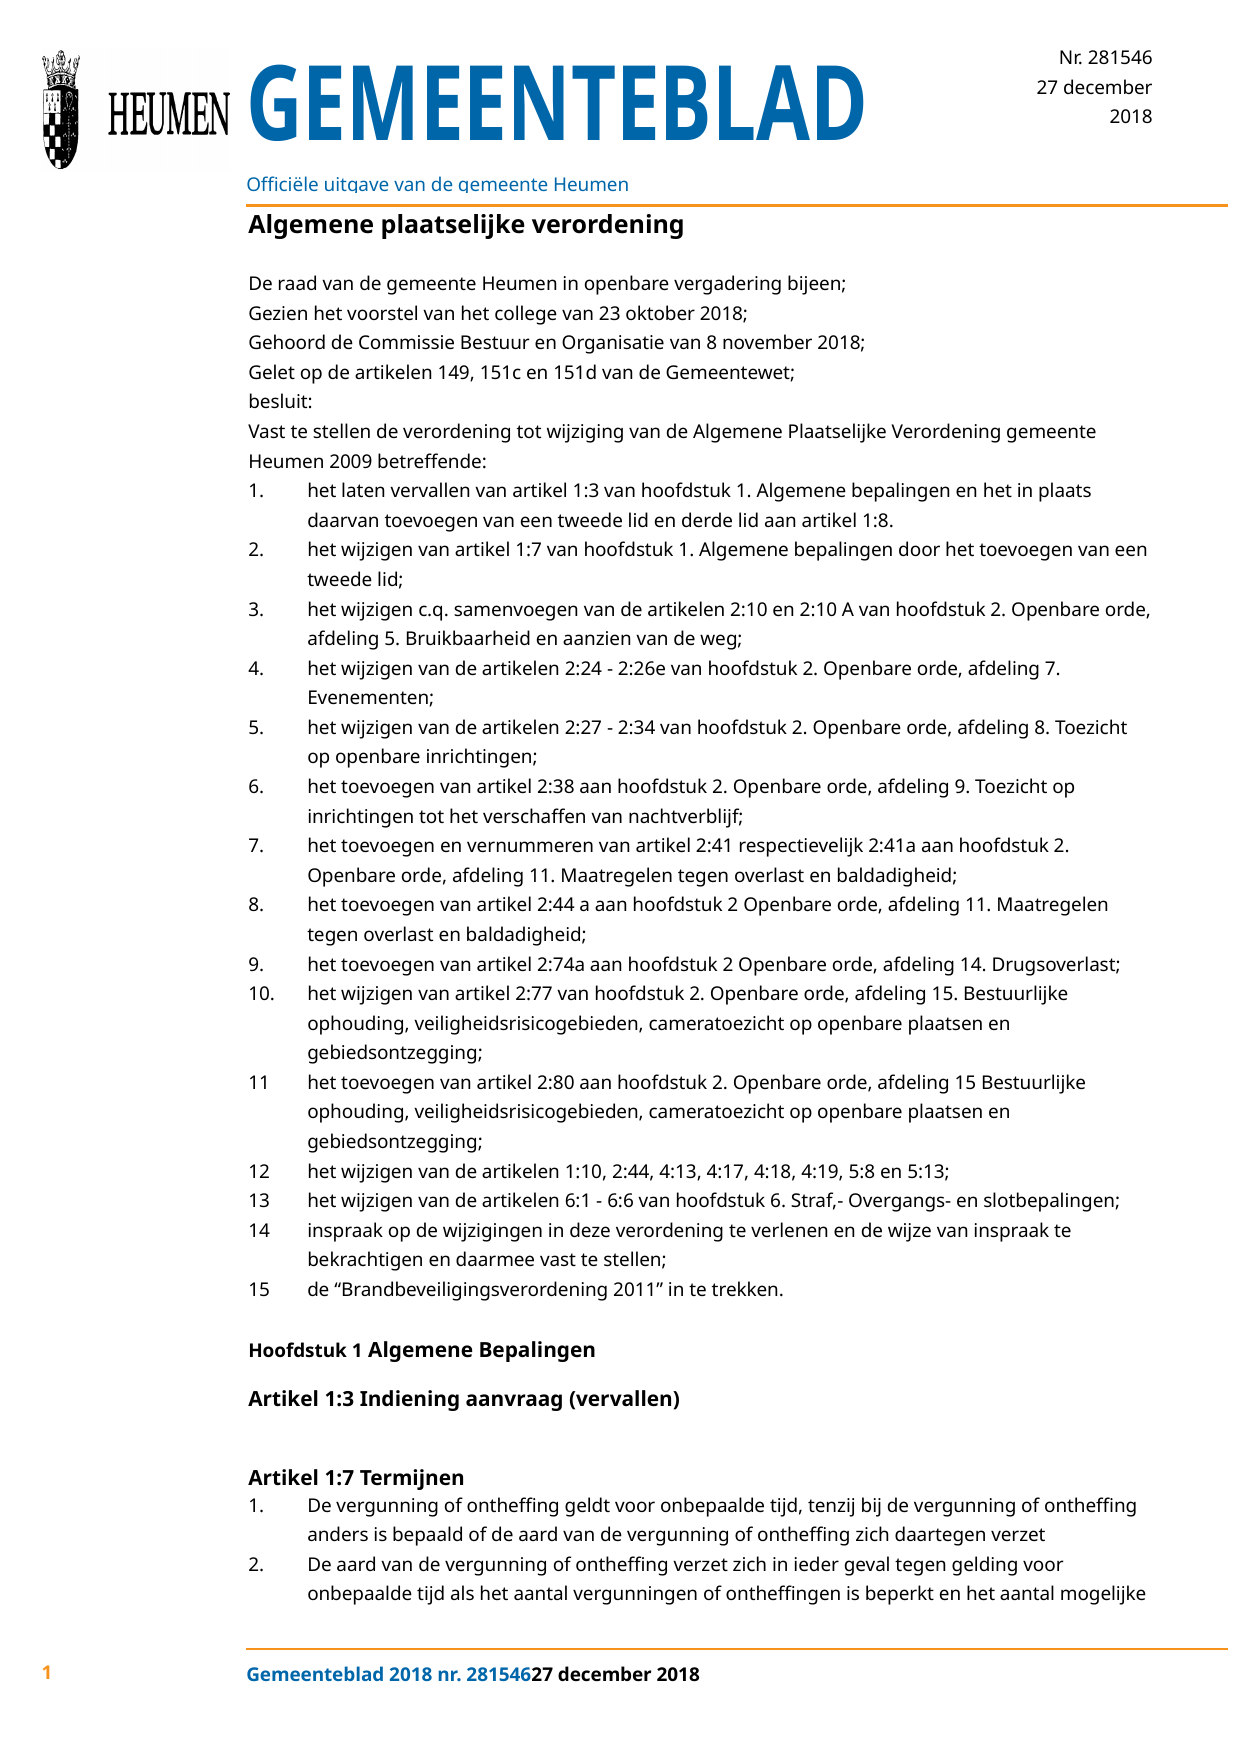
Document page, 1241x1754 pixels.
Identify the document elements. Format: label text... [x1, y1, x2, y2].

list het wijzigen van artikel 2:77 van hoofdstuk 2. Openbare orde, afdeling 15. Bestuurlijke ophouding, veiligheidsrisicogebieden, cameratoezicht op openbare plaatsen en gebiedsontzegging; [248, 980, 1152, 1065]
list het laten vervallen van artikel 1:3 van hoofdstuk 1. Algemene bepalingen en het in plaats daarvan toevoegen van een tweede lid en derde lid aan artikel 1:8. [248, 477, 1152, 533]
text Artikel 1:7 Termijnen [248, 1463, 1152, 1492]
picture [41, 47, 231, 172]
text Gezien het voorstel van het college van 23 oktober 2018; [248, 300, 1152, 326]
list De aard van de vergunning of ontheffing verzet zich in ieder geval tegen gelding voor onbepaalde tijd als het aantal vergunningen of ontheffingen is beperkt en het aantal mogelijke [248, 1551, 1152, 1606]
list het toevoegen van artikel 2:74a aan hoofdstuk 2 Openbare orde, afdeling 14. Drugsoverlast; [248, 951, 1152, 976]
text Vast te stellen de verordening tot wijziging van de Algemene Plaatselijke Verordening gemeente Heumen 2009 betreffende: [248, 418, 1152, 473]
text Artikel 1:3 Indiening aanvraag (vervallen) [248, 1384, 1152, 1413]
list het wijzigen van artikel 1:7 van hoofdstuk 1. Algemene bepalingen door het toevoegen van een tweede lid; [248, 537, 1152, 592]
list het wijzigen van de artikelen 1:10, 2:44, 4:13, 4:17, 4:18, 4:19, 5:8 en 5:13; [248, 1158, 1152, 1183]
text Hoofdstuk 1 Algemene Bepalingen [248, 1335, 1152, 1364]
list het wijzigen van de artikelen 2:27 - 2:34 van hoofdstuk 2. Openbare orde, afdeling 8. Toezicht op openbare inrichtingen; [248, 714, 1152, 769]
list de “Brandbeveiligingsverordening 2011” in te trekken. [248, 1276, 1152, 1302]
list het toevoegen van artikel 2:80 aan hoofdstuk 2. Openbare orde, afdeling 15 Bestuurlijke ophouding, veiligheidsrisicogebieden, cameratoezicht op openbare plaatsen en gebiedsontzegging; [248, 1069, 1152, 1154]
list het toevoegen van artikel 2:44 a aan hoofdstuk 2 Openbare orde, afdeling 11. Maatregelen tegen overlast en baldadigheid; [248, 892, 1152, 947]
text Gehoord de Commissie Bestuur en Organisatie van 8 november 2018; [248, 329, 1152, 355]
list het toevoegen van artikel 2:38 aan hoofdstuk 2. Openbare orde, afdeling 9. Toezicht op inrichtingen tot het verschaffen van nachtverblijf; [248, 773, 1152, 828]
list het toevoegen en vernummeren van artikel 2:41 respectievelijk 2:41a aan hoofdstuk 2. Openbare orde, afdeling 11. Maatregelen tegen overlast en baldadigheid; [248, 832, 1152, 888]
text Algemene plaatselijke verordening [248, 207, 1152, 241]
list het wijzigen van de artikelen 2:24 - 2:26e van hoofdstuk 2. Openbare orde, afdeling 7. Evenementen; [248, 655, 1152, 710]
list inspraak op de wijzigingen in deze verordening te verlenen en de wijze van inspraak te bekrachtigen en daarmee vast te stellen; [248, 1217, 1152, 1272]
list De vergunning of ontheffing geldt voor onbepaalde tijd, tenzij bij de vergunning of ontheffing anders is bepaald of de aard van de vergunning of ontheffing zich daartegen verzet [248, 1492, 1152, 1547]
text besluit: [248, 389, 1152, 414]
text De raad van de gemeente Heumen in openbare vergadering bijeen; [248, 270, 1152, 296]
text Gelet op de artikelen 149, 151c en 151d van de Gemeentewet; [248, 359, 1152, 385]
list het wijzigen c.q. samenvoegen van de artikelen 2:10 en 2:10 A van hoofdstuk 2. Openbare orde, afdeling 5. Bruikbaarheid en aanzien van de weg; [248, 596, 1152, 651]
list het wijzigen van de artikelen 6:1 - 6:6 van hoofdstuk 6. Straf,- Overgangs- en slotbepalingen; [248, 1187, 1152, 1213]
